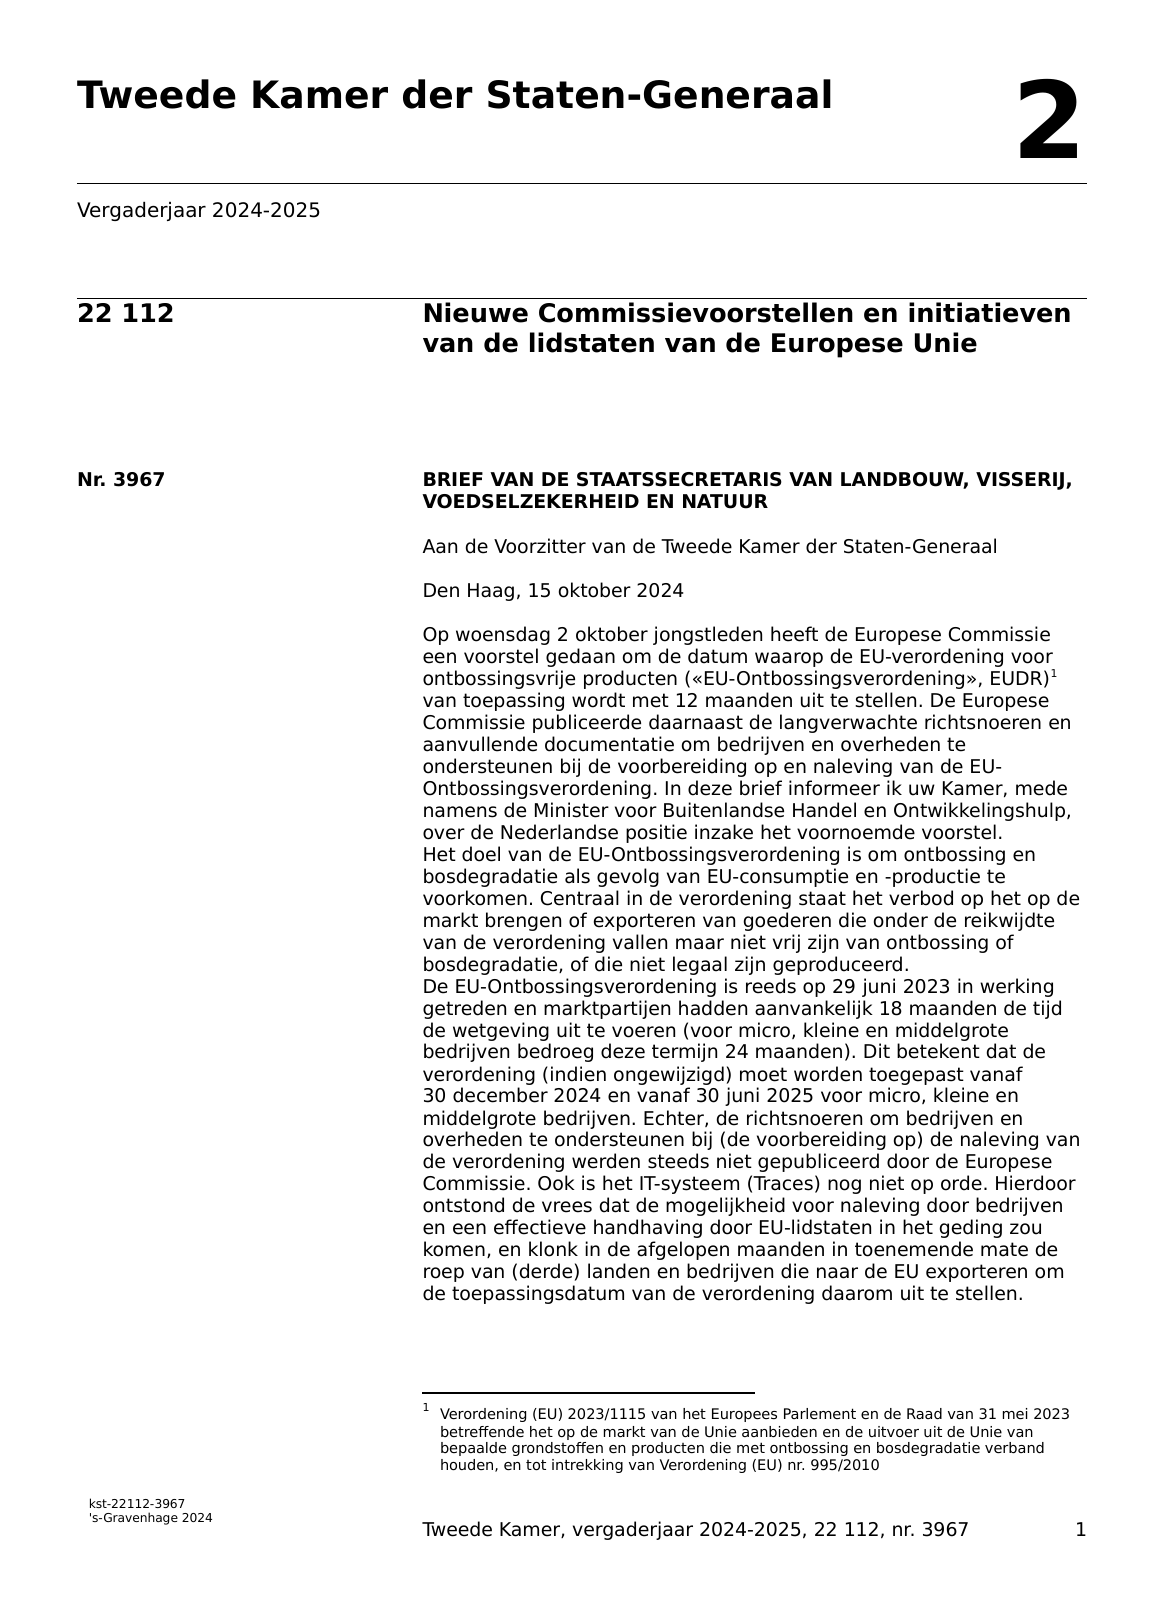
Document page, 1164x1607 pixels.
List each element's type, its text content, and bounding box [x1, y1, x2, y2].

text De EU-Ontbossingsverordening is reeds op 29 juni 2023 in werking getreden en marktpartijen hadden aanvankelijk 18 maanden de tijd de wetgeving uit te voeren (voor micro, kleine en middelgrote bedrijven bedroeg deze termijn 24 maanden). Dit betekent dat de verordening (indien ongewijzigd) moet worden toegepast vanaf 30 december 2024 en vanaf 30 juni 2025 voor micro, kleine en middelgrote bedrijven. Echter, de richtsnoeren om bedrijven en overheden te ondersteunen bij (de voorbereiding op) de naleving van de verordening werden steeds niet gepubliceerd door de Europese Commissie. Ook is het IT-systeem (Traces) nog niet op orde. Hierdoor ontstond de vrees dat de mogelijkheid voor naleving door bedrijven en een effectieve handhaving door EU-lidstaten in het geding zou komen, en klonk in de afgelopen maanden in toenemende mate de roep van (derde) landen en bedrijven die naar de EU exporteren om de toepassingsdatum van de verordening daarom uit te stellen. [422, 976, 1087, 1305]
text Den Haag, 15 oktober 2024 [422, 580, 1087, 602]
text Verordening (EU) 2023/1115 van het Europees Parlement en de Raad van 31 mei 2023 betreffende het op de markt van de Unie aanbieden en de uitvoer uit de Unie van bepaalde grondstoffen en producten die met ontbossing en bosdegradatie verband houden, en tot intrekking van Verordening (EU) nr. 995/2010 [422, 1402, 1087, 1474]
table_header 2 [886, 59, 1087, 183]
subtitle 22 112 Nieuwe Commissievoorstellen en initiatieven van de lidstaten van de Europese Unie [77, 299, 1087, 358]
table_header Tweede Kamer der Staten-Generaal [77, 59, 886, 183]
text Op woensdag 2 oktober jongstleden heeft de Europese Commissie een voorstel gedaan om de datum waarop de EU-verordening voor ontbossingsvrije producten («EU-Ontbossingsverordening», EUDR) van toepassing wordt met 12 maanden uit te stellen. De Europese Commissie publiceerde daarnaast de langverwachte richtsnoeren en aanvullende documentatie om bedrijven en overheden te ondersteunen bij de voorbereiding op en naleving van de EU-Ontbossingsverordening. In deze brief informeer ik uw Kamer, mede namens de Minister voor Buitenlandse Handel en Ontwikkelingshulp, over de Nederlandse positie inzake het voornoemde voorstel. [422, 624, 1087, 844]
text 's-Gravenhage 2024 [88, 1511, 323, 1525]
text Aan de Voorzitter van de Tweede Kamer der Staten-Generaal [422, 536, 1087, 557]
text Het doel van de EU-Ontbossingsverordening is om ontbossing en bosdegradatie als gevolg van EU-consumptie en -productie te voorkomen. Centraal in de verordening staat het verbod op het op de markt brengen of exporteren van goederen die onder de reikwijdte van de verordening vallen maar niet vrij zijn van ontbossing of bosdegradatie, of die niet legaal zijn geproduceerd. [422, 844, 1087, 976]
table_cell Vergaderjaar 2024-2025 [77, 184, 1087, 298]
subtitle Nr. 3967 BRIEF VAN DE STAATSSECRETARIS VAN LANDBOUW, VISSERIJ, VOEDSELZEKERHEID EN NATUUR [77, 469, 1087, 513]
text kst-22112-3967 [88, 1497, 323, 1511]
